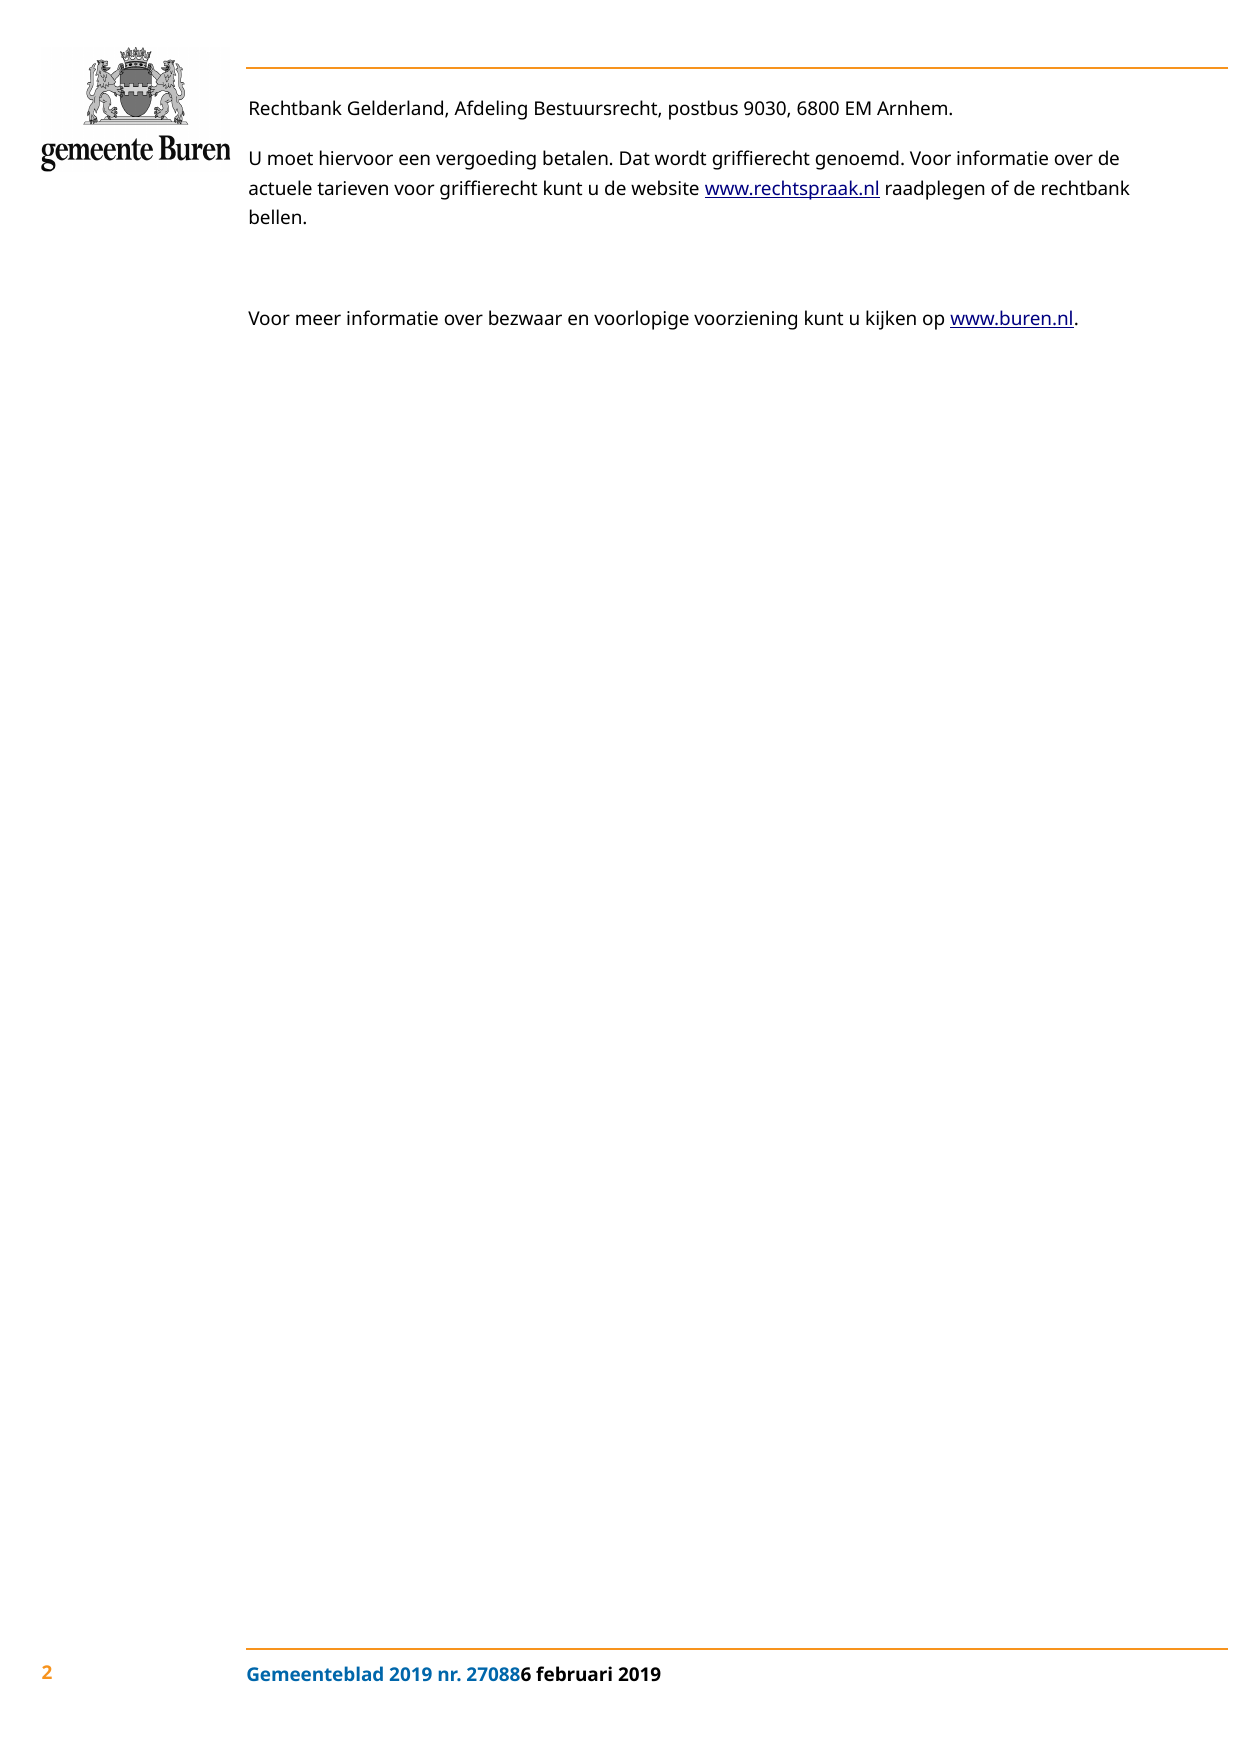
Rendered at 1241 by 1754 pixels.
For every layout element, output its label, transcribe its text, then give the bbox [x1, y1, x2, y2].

text Voor meer informatie over bezwaar en voorlopige voorziening kunt u kijken op www.buren.nl. [248, 305, 1152, 331]
text Rechtbank Gelderland, Afdeling Bestuursrecht, postbus 9030, 6800 EM Arnhem. [248, 95, 1152, 121]
picture [41, 47, 231, 172]
text U moet hiervoor een vergoeding betalen. Dat wordt griffierecht genoemd. Voor informatie over de actuele tarieven voor griffierecht kunt u de website www.rechtspraak.nl raadplegen of de rechtbank bellen. [248, 145, 1152, 230]
